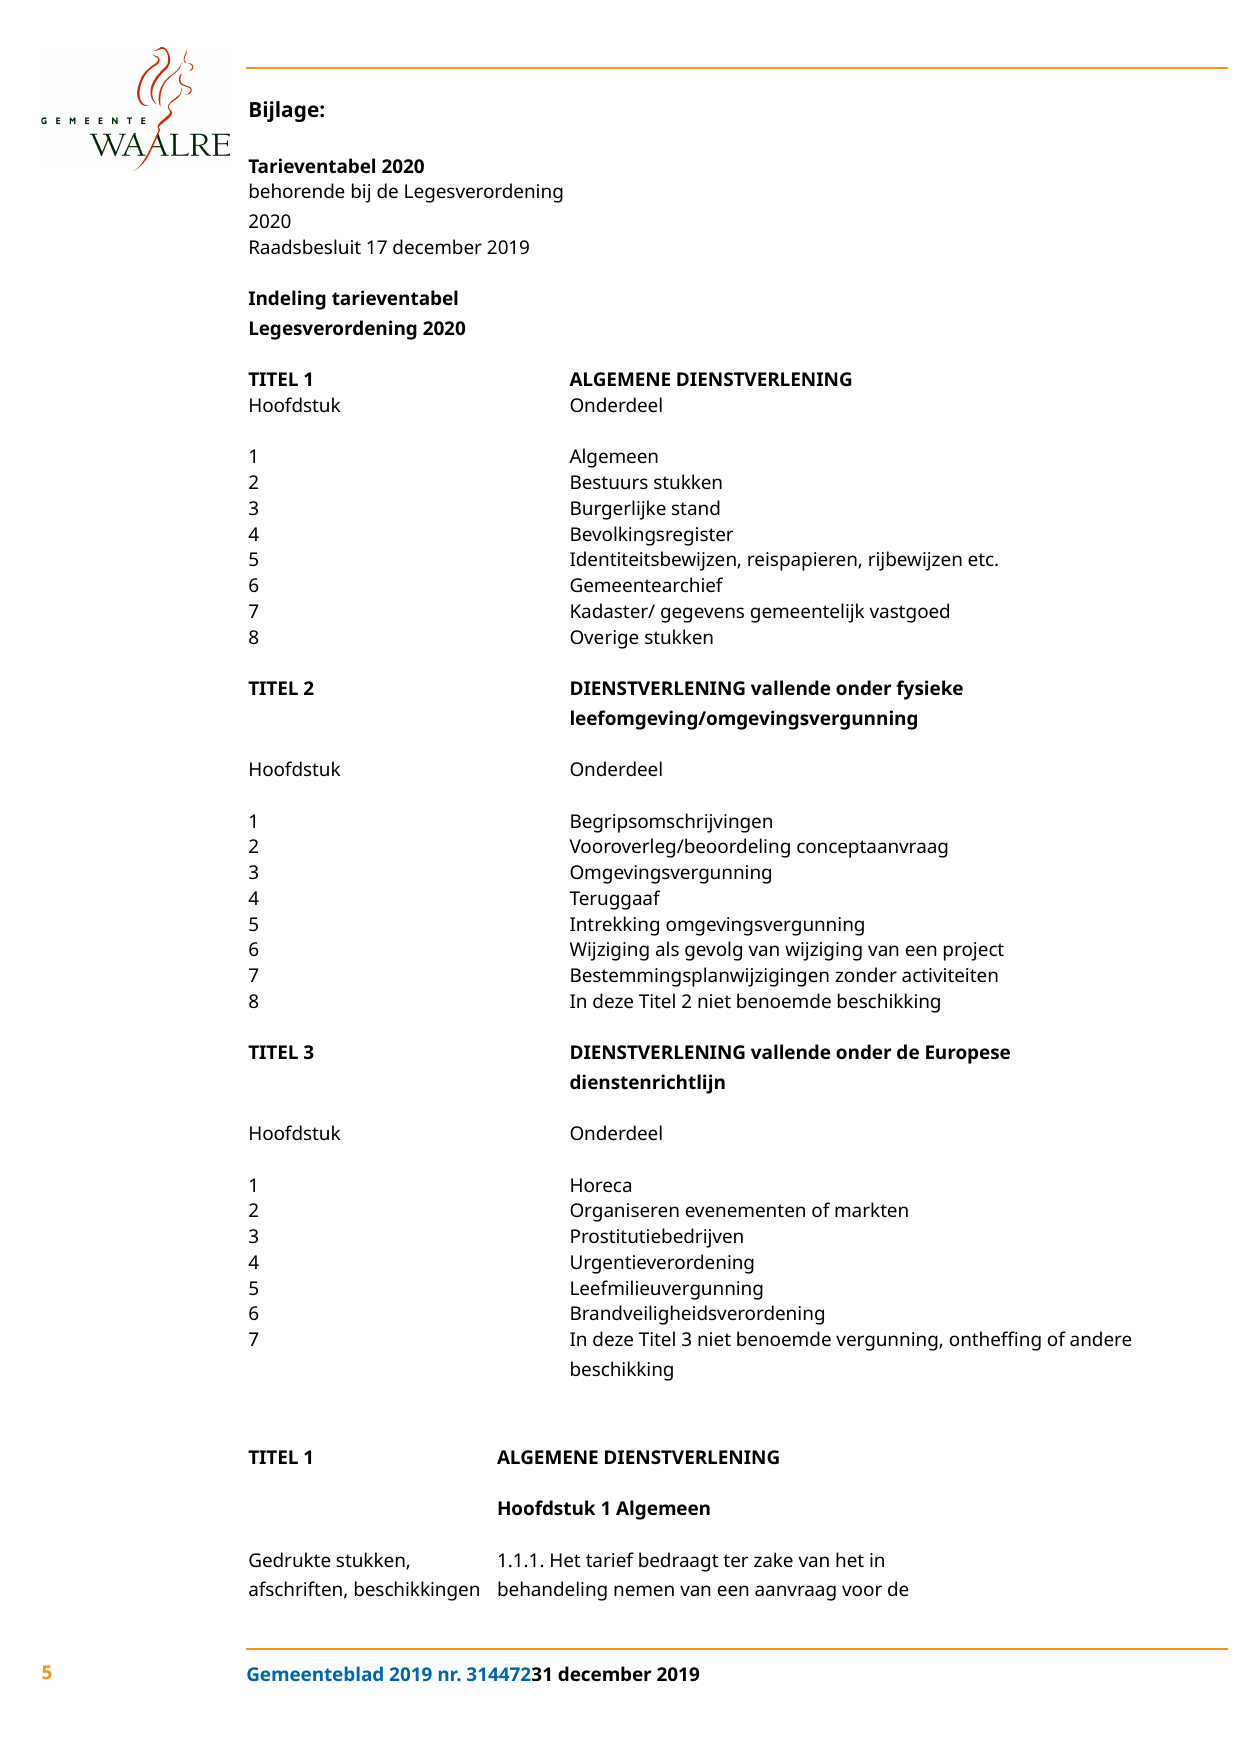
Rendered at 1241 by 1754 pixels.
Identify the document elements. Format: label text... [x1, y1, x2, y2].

table_cell [940, 1547, 1152, 1602]
table_cell 5 [248, 547, 569, 572]
table_cell Intrekking omgevingsvergunning [569, 911, 1152, 936]
table_cell [497, 1470, 939, 1496]
table_cell [248, 1470, 497, 1496]
table_cell DIENSTVERLENING vallende onder fysieke leefomgeving/omgevingsvergunning [569, 675, 1152, 731]
table_cell [497, 1521, 939, 1547]
table_cell 4 [248, 1249, 569, 1275]
table_cell Bestemmingsplanwijzigingen zonder activiteiten [569, 962, 1152, 988]
table_cell [940, 1521, 1152, 1547]
table_cell [248, 731, 569, 756]
table_cell Onderdeel [569, 756, 1152, 782]
table_cell [569, 418, 1152, 444]
table_cell 2 [248, 1198, 569, 1223]
table_cell 4 [248, 521, 569, 547]
table_cell Hoofdstuk [248, 1120, 569, 1146]
table_cell [248, 341, 569, 367]
table_cell Organiseren evenementen of markten [569, 1198, 1152, 1223]
table_cell Onderdeel [569, 392, 1152, 418]
table_cell 6 [248, 936, 569, 962]
table_cell [569, 782, 1152, 808]
table_cell Wijziging als gevolg van wijziging van een project [569, 936, 1152, 962]
table_cell Algemeen [569, 444, 1152, 469]
table_cell [248, 1095, 569, 1120]
table_header TITEL 1 [248, 1444, 497, 1470]
table_cell 1 [248, 1172, 569, 1198]
table_cell In deze Titel 3 niet benoemde vergunning, ontheffing of andere beschikking [569, 1326, 1152, 1382]
table_cell Leefmilieuvergunning [569, 1275, 1152, 1301]
table_cell Gedrukte stukken, afschriften, beschikkingen [248, 1547, 497, 1602]
table_cell Begripsomschrijvingen [569, 808, 1152, 833]
table_cell Gemeentearchief [569, 573, 1152, 598]
table_cell Teruggaaf [569, 885, 1152, 911]
table_cell TITEL 1 [248, 367, 569, 392]
table_cell Bevolkingsregister [569, 521, 1152, 547]
table_header ALGEMENE DIENSTVERLENING [497, 1444, 939, 1470]
table_cell [248, 260, 569, 286]
table_cell 3 [248, 495, 569, 521]
table_cell DIENSTVERLENING vallende onder de Europese dienstenrichtlijn [569, 1039, 1152, 1095]
table_cell 8 [248, 988, 569, 1014]
table_cell [940, 1496, 1152, 1521]
table_cell Onderdeel [569, 1120, 1152, 1146]
table_cell TITEL 2 [248, 675, 569, 731]
table_cell [248, 1521, 497, 1547]
table_cell 2 [248, 834, 569, 859]
table_cell 6 [248, 573, 569, 598]
table_cell 1 [248, 444, 569, 469]
table_cell 5 [248, 1275, 569, 1301]
table_header [940, 1444, 1152, 1470]
table_cell [248, 1014, 569, 1039]
table_cell Raadsbesluit 17 december 2019 [248, 234, 569, 260]
picture [41, 47, 231, 172]
table_cell TITEL 3 [248, 1039, 569, 1095]
table_cell 3 [248, 1223, 569, 1249]
table_cell Horeca [569, 1172, 1152, 1198]
table_cell [248, 1146, 569, 1172]
table_cell 5 [248, 911, 569, 936]
table_cell [248, 418, 569, 444]
table_cell behorende bij de Legesverordening 2020 [248, 179, 569, 234]
table_cell Vooroverleg/beoordeling conceptaanvraag [569, 834, 1152, 859]
table_cell In deze Titel 2 niet benoemde beschikking [569, 988, 1152, 1014]
table_cell 1.1.1. Het tarief bedraagt ter zake van het in behandeling nemen van een aanvraag voor de [497, 1547, 939, 1602]
table_cell Identiteitsbewijzen, reispapieren, rijbewijzen etc. [569, 547, 1152, 572]
table_cell 4 [248, 885, 569, 911]
table_cell Kadaster/ gegevens gemeentelijk vastgoed [569, 598, 1152, 624]
table_cell 7 [248, 962, 569, 988]
table_cell Omgevingsvergunning [569, 859, 1152, 885]
table_cell 7 [248, 598, 569, 624]
table_cell [569, 1014, 1152, 1039]
table_cell Hoofdstuk [248, 756, 569, 782]
table_cell Urgentieverordening [569, 1249, 1152, 1275]
table_cell Burgerlijke stand [569, 495, 1152, 521]
table_cell Prostitutiebedrijven [569, 1223, 1152, 1249]
table_cell [569, 1146, 1152, 1172]
table_cell 1 [248, 808, 569, 833]
table_cell 2 [248, 470, 569, 495]
table_cell Bestuurs stukken [569, 470, 1152, 495]
table_cell [248, 782, 569, 808]
table_cell 6 [248, 1301, 569, 1326]
table_header Tarieventabel 2020 [248, 153, 569, 179]
table_cell 8 [248, 624, 569, 649]
table_cell [248, 650, 569, 675]
table_cell Indeling tarieventabel Legesverordening 2020 [248, 286, 569, 341]
table_cell [248, 1496, 497, 1521]
table_cell Hoofdstuk [248, 392, 569, 418]
table_cell [940, 1470, 1152, 1496]
text Bijlage: [248, 95, 1152, 123]
table_cell [569, 650, 1152, 675]
table_cell 7 [248, 1326, 569, 1382]
table_cell 3 [248, 859, 569, 885]
table_cell [569, 341, 1152, 367]
table_cell Hoofdstuk 1 Algemeen [497, 1496, 939, 1521]
table_cell Overige stukken [569, 624, 1152, 649]
table_cell [569, 260, 1152, 286]
table_cell ALGEMENE DIENSTVERLENING [569, 367, 1152, 392]
table_cell Brandveiligheidsverordening [569, 1301, 1152, 1326]
